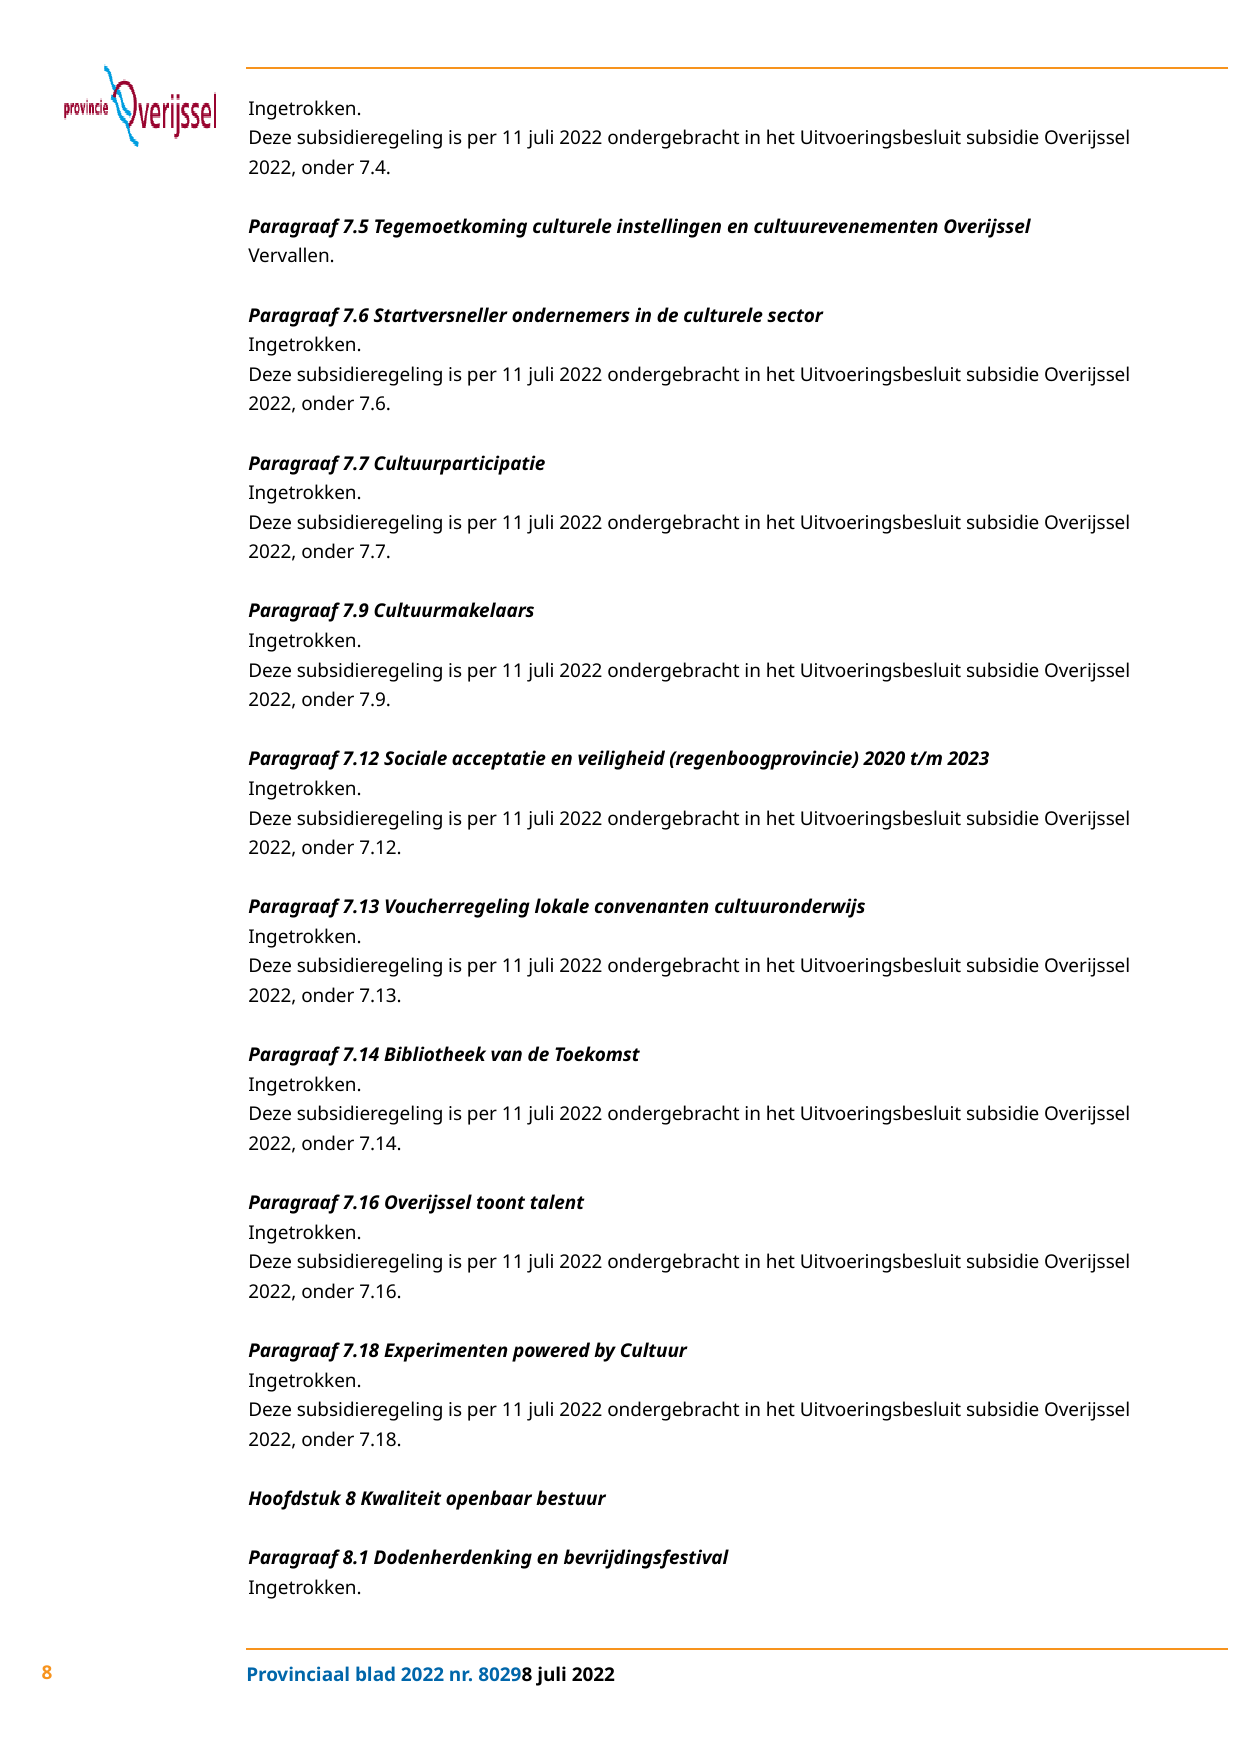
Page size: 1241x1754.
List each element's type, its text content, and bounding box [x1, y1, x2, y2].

text Deze subsidieregeling is per 11 juli 2022 ondergebracht in het Uitvoeringsbesluit subsidie Overijssel 2022, onder 7.6. [248, 361, 1152, 416]
text Ingetrokken. [248, 627, 1152, 653]
text Deze subsidieregeling is per 11 juli 2022 ondergebracht in het Uitvoeringsbesluit subsidie Overijssel 2022, onder 7.7. [248, 509, 1152, 564]
text Paragraaf 7.6 Startversneller ondernemers in de culturele sector [248, 302, 1152, 328]
text Paragraaf 7.18 Experimenten powered by Cultuur [248, 1337, 1152, 1363]
text Ingetrokken. [248, 331, 1152, 357]
text Paragraaf 7.9 Cultuurmakelaars [248, 598, 1152, 623]
text Paragraaf 7.13 Voucherregeling lokale convenanten cultuuronderwijs [248, 893, 1152, 919]
text Ingetrokken. [248, 775, 1152, 801]
text Deze subsidieregeling is per 11 juli 2022 ondergebracht in het Uitvoeringsbesluit subsidie Overijssel 2022, onder 7.13. [248, 953, 1152, 1008]
text Ingetrokken. [248, 1574, 1152, 1600]
text Paragraaf 7.7 Cultuurparticipatie [248, 450, 1152, 476]
text Paragraaf 7.5 Tegemoetkoming culturele instellingen en cultuurevenementen Overijssel [248, 213, 1152, 239]
text Ingetrokken. [248, 95, 1152, 121]
text Paragraaf 7.12 Sociale acceptatie en veiligheid (regenboogprovincie) 2020 t/m 2023 [248, 746, 1152, 771]
text Deze subsidieregeling is per 11 juli 2022 ondergebracht in het Uitvoeringsbesluit subsidie Overijssel 2022, onder 7.4. [248, 124, 1152, 180]
text Ingetrokken. [248, 1367, 1152, 1393]
text Ingetrokken. [248, 923, 1152, 949]
text Paragraaf 7.16 Overijssel toont talent [248, 1189, 1152, 1215]
text Paragraaf 7.14 Bibliotheek van de Toekomst [248, 1041, 1152, 1067]
text Deze subsidieregeling is per 11 juli 2022 ondergebracht in het Uitvoeringsbesluit subsidie Overijssel 2022, onder 7.18. [248, 1396, 1152, 1452]
text Vervallen. [248, 243, 1152, 268]
text Ingetrokken. [248, 479, 1152, 505]
text Hoofdstuk 8 Kwaliteit openbaar bestuur [248, 1485, 1152, 1511]
text Deze subsidieregeling is per 11 juli 2022 ondergebracht in het Uitvoeringsbesluit subsidie Overijssel 2022, onder 7.16. [248, 1248, 1152, 1304]
picture [41, 47, 231, 172]
text Deze subsidieregeling is per 11 juli 2022 ondergebracht in het Uitvoeringsbesluit subsidie Overijssel 2022, onder 7.14. [248, 1101, 1152, 1156]
text Ingetrokken. [248, 1219, 1152, 1245]
text Ingetrokken. [248, 1071, 1152, 1097]
text Deze subsidieregeling is per 11 juli 2022 ondergebracht in het Uitvoeringsbesluit subsidie Overijssel 2022, onder 7.12. [248, 805, 1152, 860]
text Deze subsidieregeling is per 11 juli 2022 ondergebracht in het Uitvoeringsbesluit subsidie Overijssel 2022, onder 7.9. [248, 657, 1152, 712]
text Paragraaf 8.1 Dodenherdenking en bevrijdingsfestival [248, 1544, 1152, 1570]
